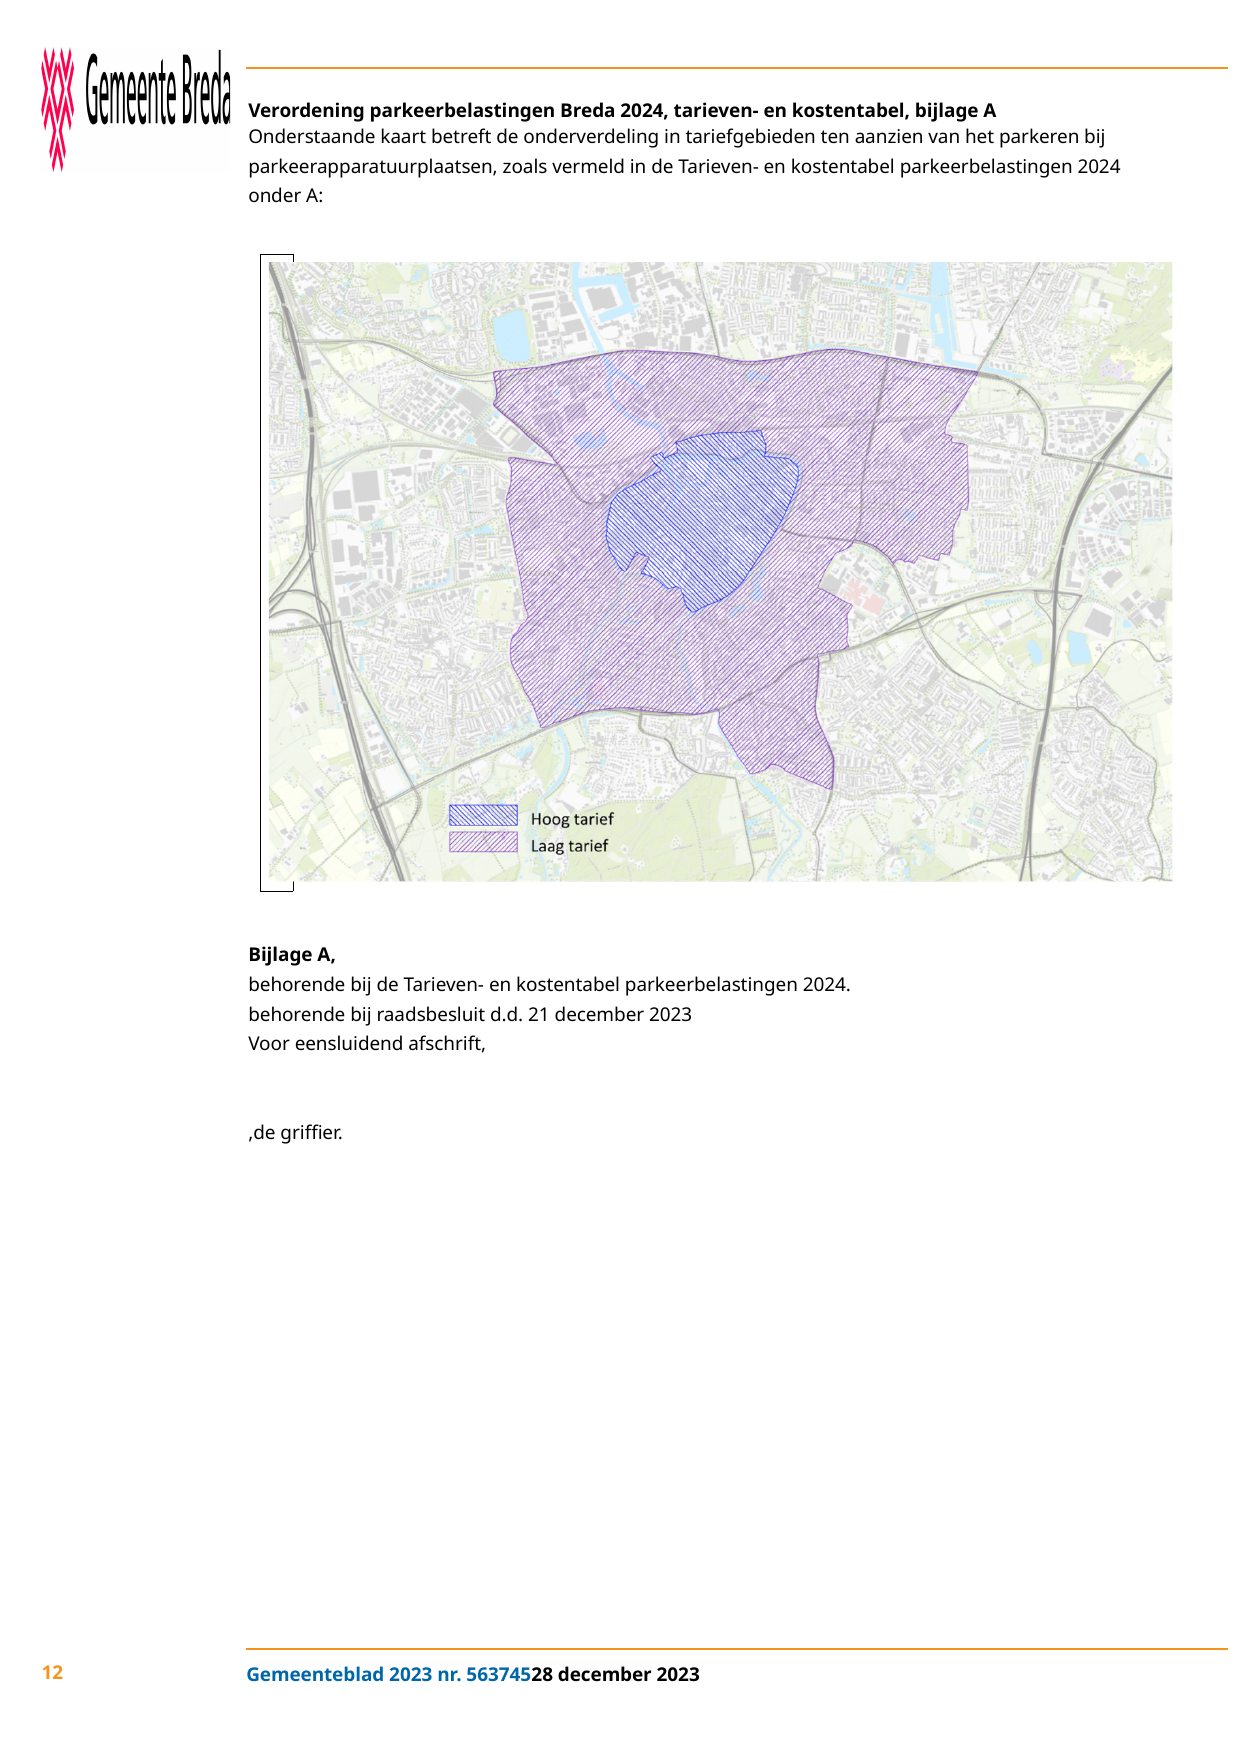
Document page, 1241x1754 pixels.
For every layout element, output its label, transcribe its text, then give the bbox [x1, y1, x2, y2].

text Voor eensluidend afschrift, [248, 1030, 1152, 1056]
text ,de griffier. [248, 1119, 1152, 1145]
text behorende bij de Tarieven- en kostentabel parkeerbelastingen 2024. [248, 971, 1152, 997]
text Bijlage A, [248, 942, 1152, 967]
picture [41, 47, 231, 172]
text Verordening parkeerbelastingen Breda 2024, tarieven- en kostentabel, bijlage A [248, 95, 1152, 123]
text behorende bij raadsbesluit d.d. 21 december 2023 [248, 1001, 1152, 1027]
text Onderstaande kaart betreft de onderverdeling in tariefgebieden ten aanzien van het parkeren bij parkeerapparatuurplaatsen, zoals vermeld in de Tarieven- en kostentabel parkeerbelastingen 2024 onder A: [248, 123, 1152, 208]
picture [268, 262, 1173, 882]
